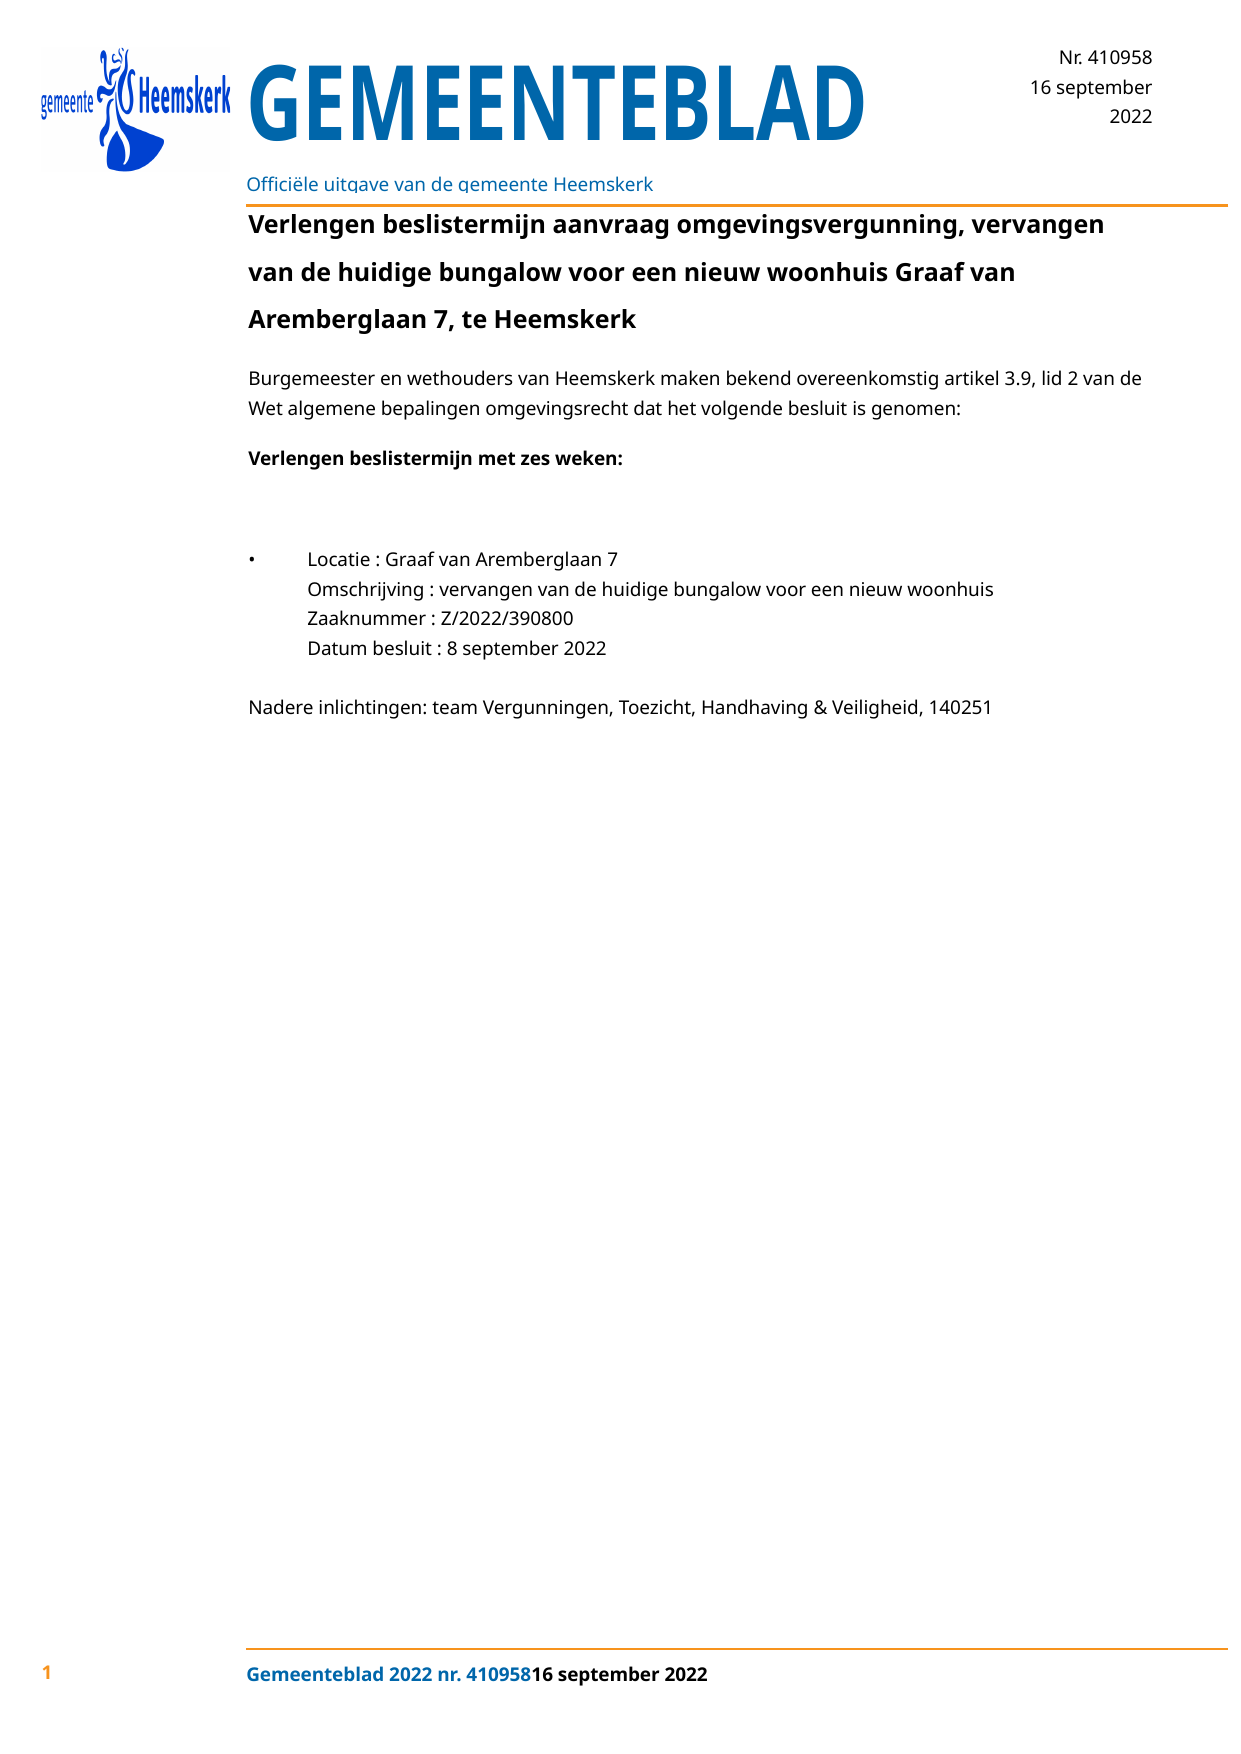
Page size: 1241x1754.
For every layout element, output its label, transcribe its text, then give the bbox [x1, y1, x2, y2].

text Verlengen beslistermijn aanvraag omgevingsvergunning, vervangen van de huidige bungalow voor een nieuw woonhuis Graaf van Aremberglaan 7, te Heemskerk [248, 207, 1152, 336]
list Locatie : Graaf van Aremberglaan 7 [248, 546, 1152, 572]
list Zaaknummer : Z/2022/390800 [248, 606, 1152, 631]
list Omschrijving : vervangen van de huidige bungalow voor een nieuw woonhuis [248, 576, 1152, 602]
list Datum besluit : 8 september 2022 [248, 635, 1152, 661]
text Nadere inlichtingen: team Vergunningen, Toezicht, Handhaving & Veiligheid, 140251 [248, 694, 1152, 720]
picture [41, 47, 231, 172]
text Burgemeester en wethouders van Heemskerk maken bekend overeenkomstig artikel 3.9, lid 2 van de Wet algemene bepalingen omgevingsrecht dat het volgende besluit is genomen: [248, 366, 1152, 421]
text Verlengen beslistermijn met zes weken: [248, 446, 1152, 471]
